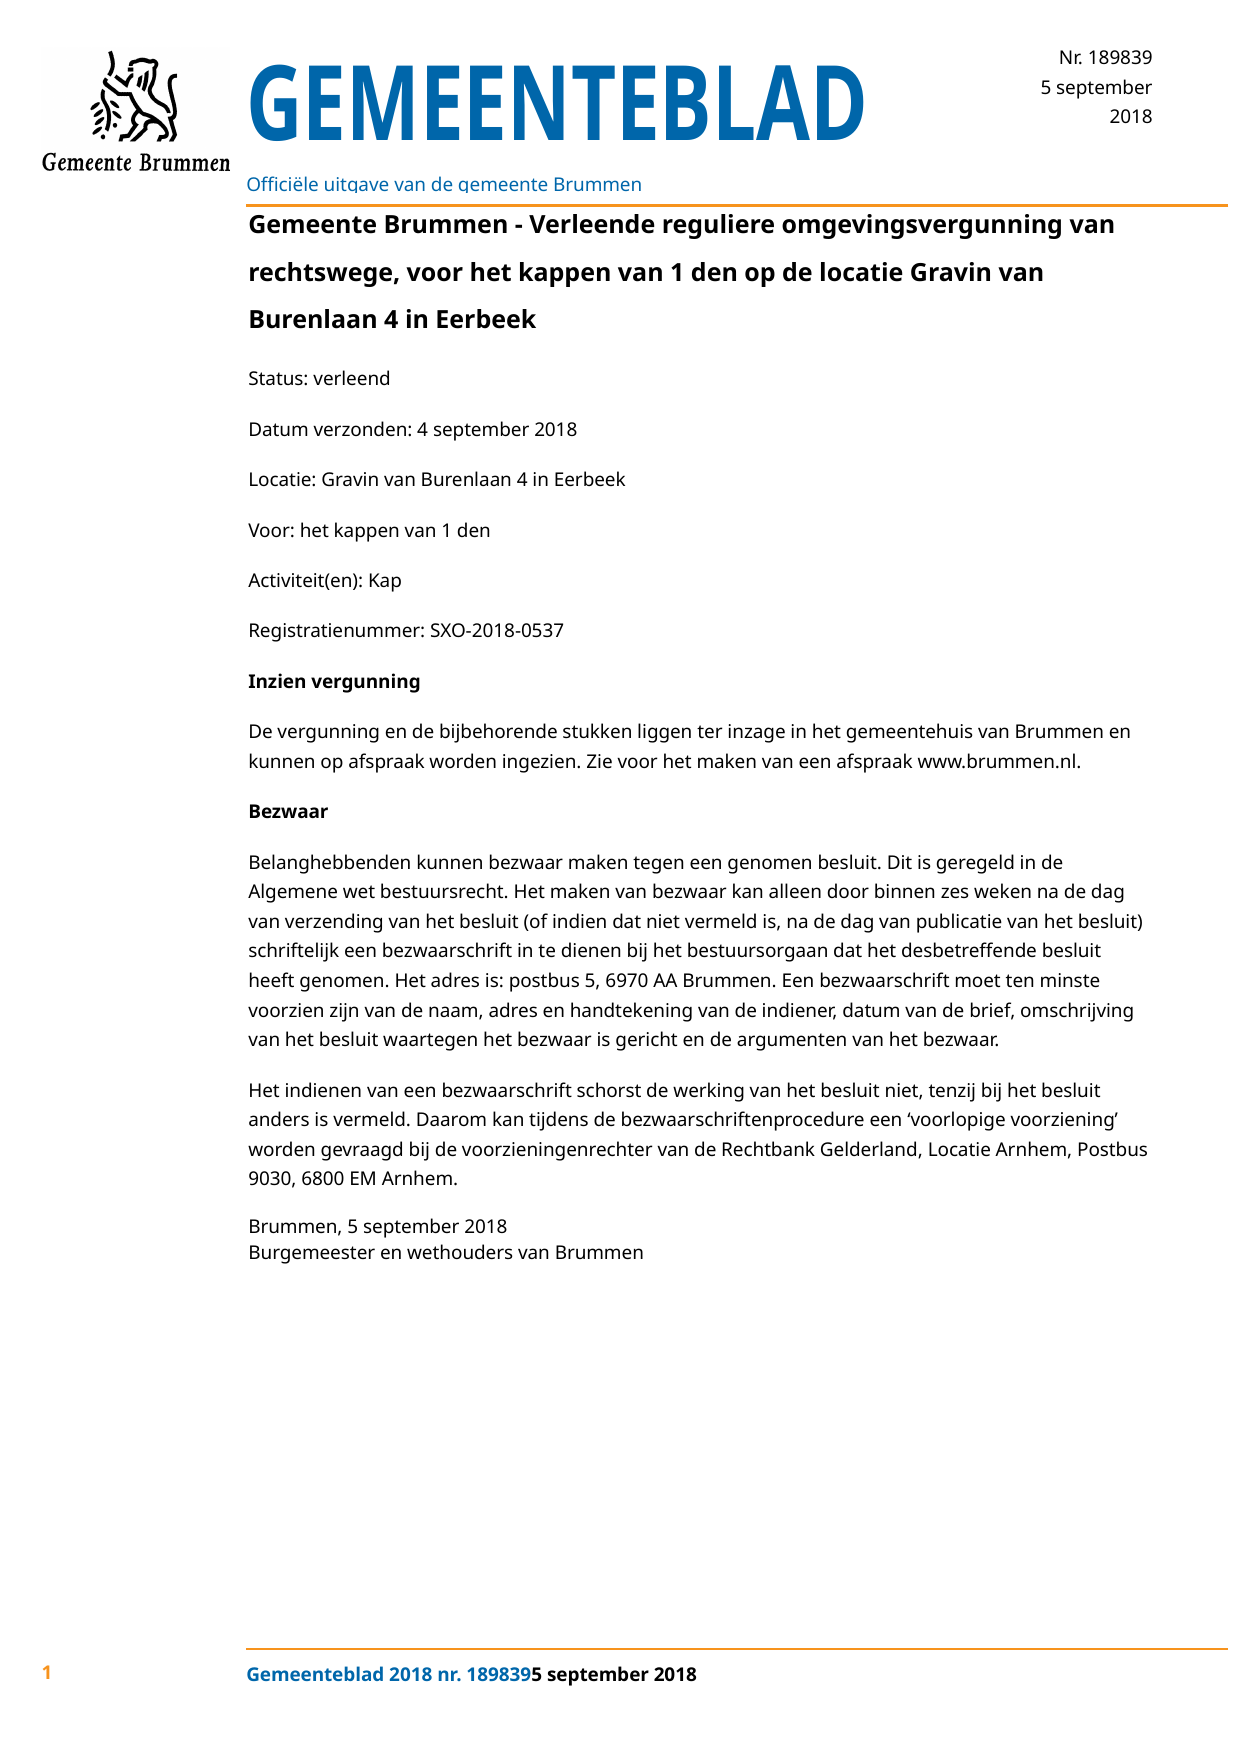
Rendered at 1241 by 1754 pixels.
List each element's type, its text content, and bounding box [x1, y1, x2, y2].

text Brummen, 5 september 2018 [248, 1213, 1152, 1239]
text Activiteit(en): Kap [248, 567, 1152, 593]
text Belanghebbenden kunnen bezwaar maken tegen een genomen besluit. Dit is geregeld in de Algemene wet bestuursrecht. Het maken van bezwaar kan alleen door binnen zes weken na de dag van verzending van het besluit (of indien dat niet vermeld is, na de dag van publicatie van het besluit) schriftelijk een bezwaarschrift in te dienen bij het bestuursorgaan dat het desbetreffende besluit heeft genomen. Het adres is: postbus 5, 6970 AA Brummen. Een bezwaarschrift moet ten minste voorzien zijn van de naam, adres en handtekening van de indiener, datum van de brief, omschrijving van het besluit waartegen het bezwaar is gericht en de argumenten van het bezwaar. [248, 849, 1152, 1052]
text Registratienummer: SXO-2018-0537 [248, 618, 1152, 643]
text Het indienen van een bezwaarschrift schorst de werking van het besluit niet, tenzij bij het besluit anders is vermeld. Daarom kan tijdens de bezwaarschriftenprocedure een ‘voorlopige voorziening’ worden gevraagd bij de voorzieningenrechter van de Rechtbank Gelderland, Locatie Arnhem, Postbus 9030, 6800 EM Arnhem. [248, 1077, 1152, 1191]
text Voor: het kappen van 1 den [248, 517, 1152, 542]
text Bezwaar [248, 798, 1152, 824]
text Burgemeester en wethouders van Brummen [248, 1239, 1152, 1265]
text De vergunning en de bijbehorende stukken liggen ter inzage in het gemeentehuis van Brummen en kunnen op afspraak worden ingezien. Zie voor het maken van een afspraak www.brummen.nl. [248, 718, 1152, 774]
text Inzien vergunning [248, 668, 1152, 694]
text Locatie: Gravin van Burenlaan 4 in Eerbeek [248, 466, 1152, 492]
text Gemeente Brummen - Verleende reguliere omgevingsvergunning van rechtswege, voor het kappen van 1 den op de locatie Gravin van Burenlaan 4 in Eerbeek [248, 207, 1152, 336]
text Status: verleend [248, 366, 1152, 391]
picture [41, 47, 231, 172]
text Datum verzonden: 4 september 2018 [248, 416, 1152, 442]
